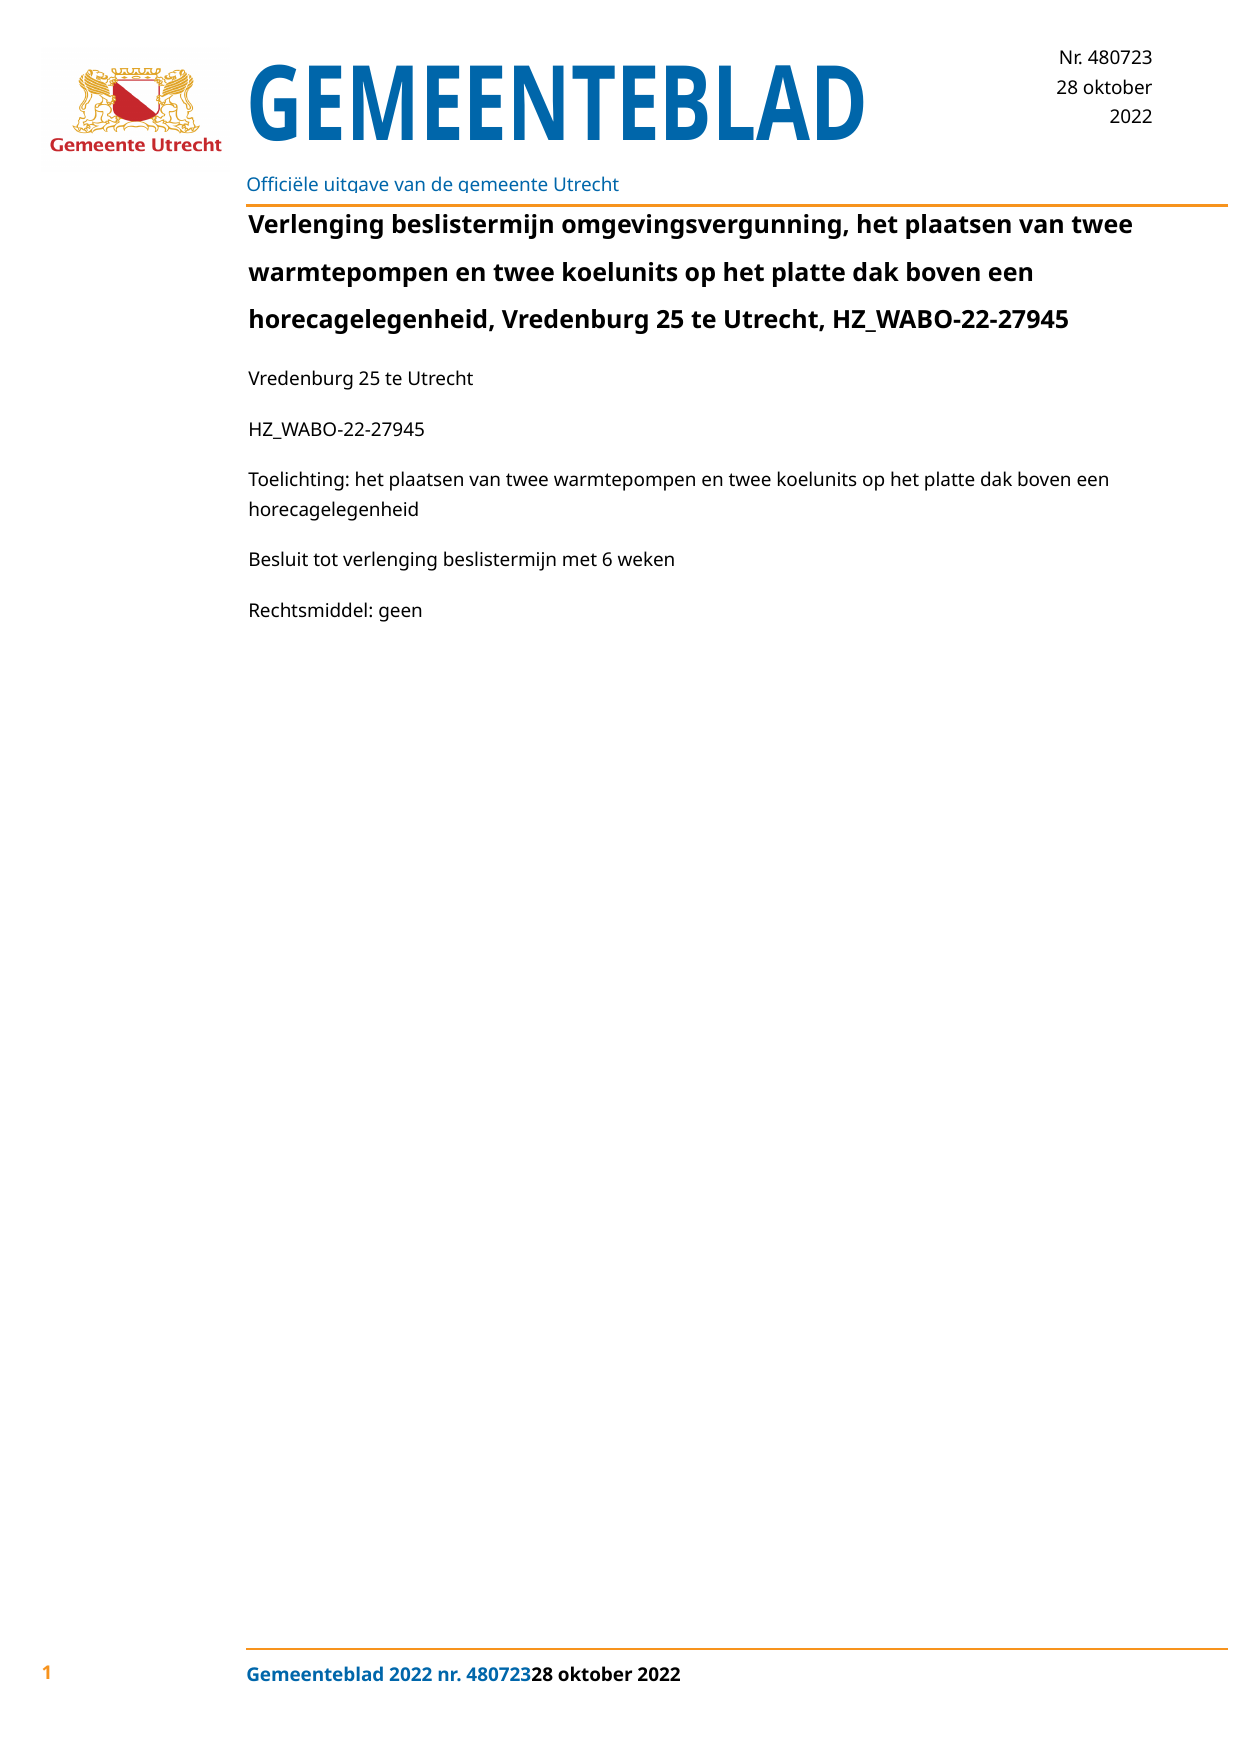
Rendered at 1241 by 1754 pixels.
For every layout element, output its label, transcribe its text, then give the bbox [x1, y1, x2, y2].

text Toelichting: het plaatsen van twee warmtepompen en twee koelunits op het platte dak boven een horecagelegenheid [248, 466, 1152, 522]
text Verlenging beslistermijn omgevingsvergunning, het plaatsen van twee warmtepompen en twee koelunits op het platte dak boven een horecagelegenheid, Vredenburg 25 te Utrecht, HZ_WABO-22-27945 [248, 207, 1152, 336]
picture [41, 47, 231, 172]
text Rechtsmiddel: geen [248, 597, 1152, 622]
text Besluit tot verlenging beslistermijn met 6 weken [248, 546, 1152, 572]
text HZ_WABO-22-27945 [248, 416, 1152, 442]
text Vredenburg 25 te Utrecht [248, 366, 1152, 391]
